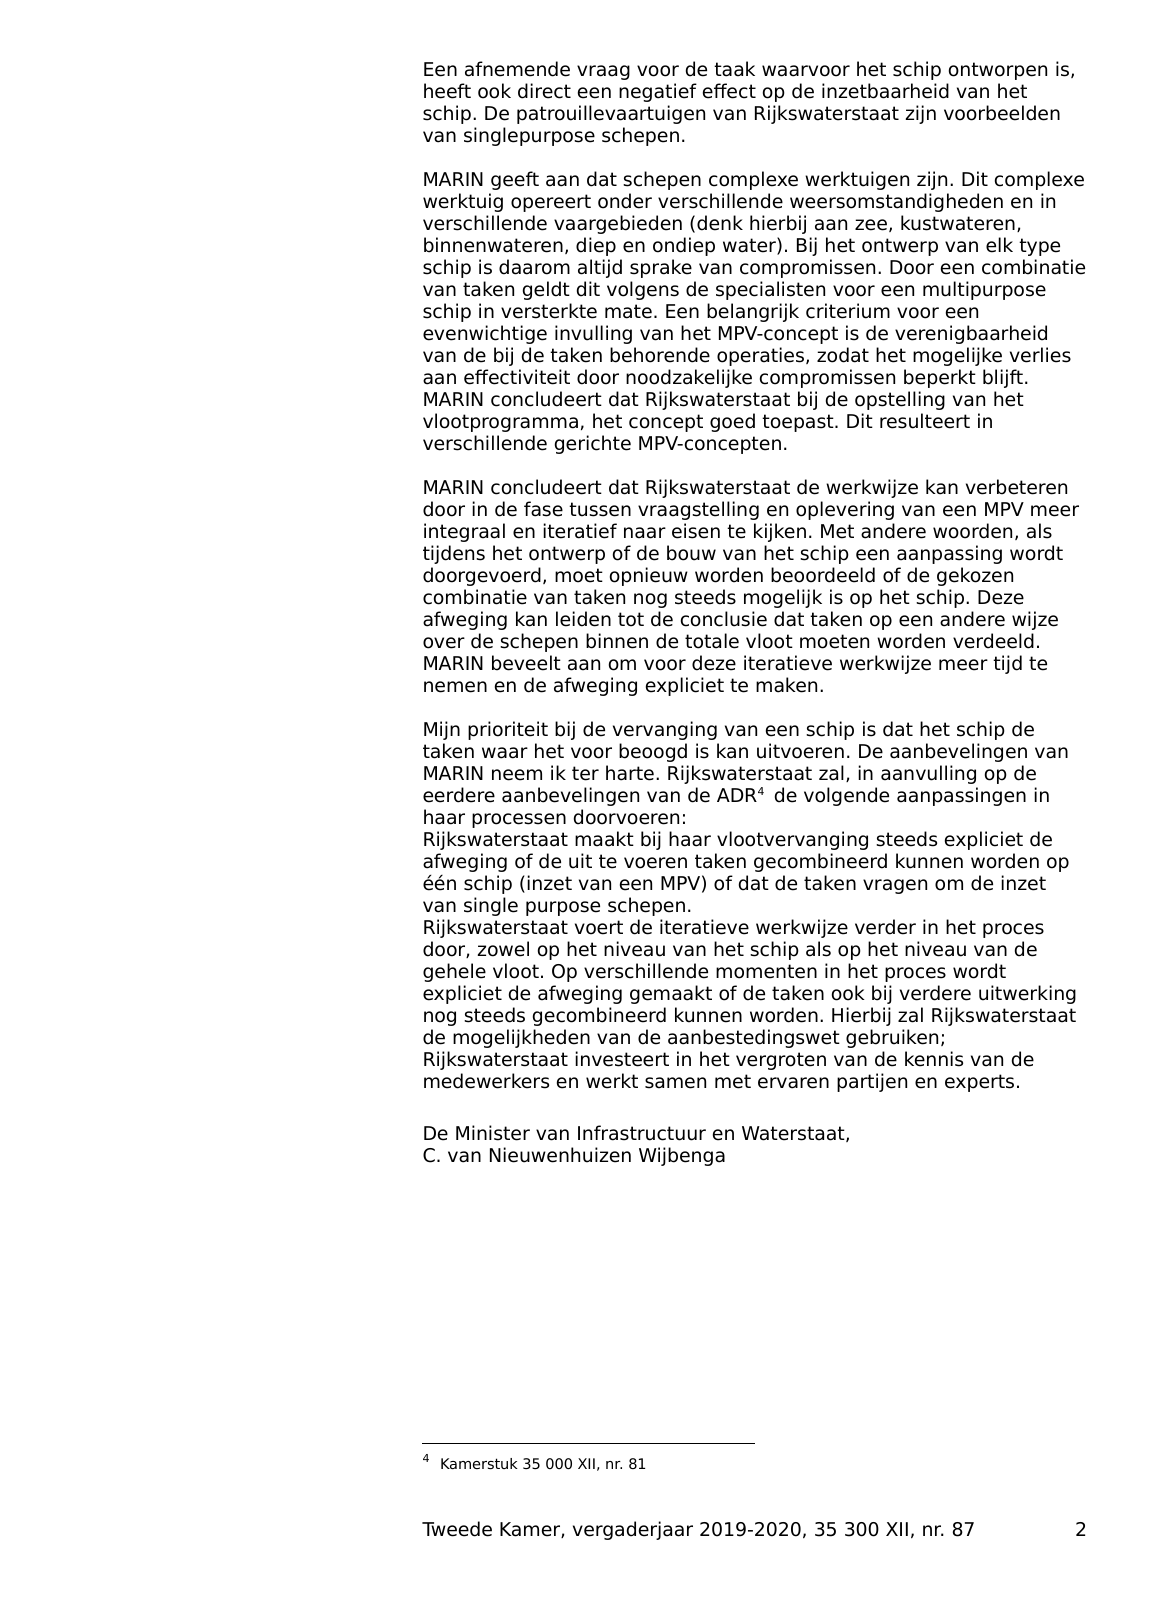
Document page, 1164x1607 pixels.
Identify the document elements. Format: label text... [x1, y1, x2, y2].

text Een afnemende vraag voor de taak waarvoor het schip ontworpen is, heeft ook direct een negatief effect op de inzetbaarheid van het schip. De patrouillevaartuigen van Rijkswaterstaat zijn voorbeelden van singlepurpose schepen. [422, 59, 1087, 147]
text MARIN concludeert dat Rijkswaterstaat bij de opstelling van het vlootprogramma, het concept goed toepast. Dit resulteert in verschillende gerichte MPV-concepten. [422, 389, 1087, 455]
text Rijkswaterstaat voert de iteratieve werkwijze verder in het proces door, zowel op het niveau van het schip als op het niveau van de gehele vloot. Op verschillende momenten in het proces wordt expliciet de afweging gemaakt of de taken ook bij verdere uitwerking nog steeds gecombineerd kunnen worden. Hierbij zal Rijkswaterstaat de mogelijkheden van de aanbestedingswet gebruiken; Rijkswaterstaat investeert in het vergroten van de kennis van de medewerkers en werkt samen met ervaren partijen en experts. [422, 917, 1087, 1093]
text De Minister van Infrastructuur en Waterstaat, C. van Nieuwenhuizen Wijbenga [422, 1123, 1087, 1167]
text Kamerstuk 35 000 XII, nr. 81 [422, 1452, 1087, 1474]
text Rijkswaterstaat maakt bij haar vlootvervanging steeds expliciet de afweging of de uit te voeren taken gecombineerd kunnen worden op één schip (inzet van een MPV) of dat de taken vragen om de inzet van single purpose schepen. [422, 829, 1087, 917]
text MARIN geeft aan dat schepen complexe werktuigen zijn. Dit complexe werktuig opereert onder verschillende weersomstandigheden en in verschillende vaargebieden (denk hierbij aan zee, kustwateren, binnenwateren, diep en ondiep water). Bij het ontwerp van elk type schip is daarom altijd sprake van compromissen. Door een combinatie van taken geldt dit volgens de specialisten voor een multipurpose schip in versterkte mate. Een belangrijk criterium voor een evenwichtige invulling van het MPV-concept is de verenigbaarheid van de bij de taken behorende operaties, zodat het mogelijke verlies aan effectiviteit door noodzakelijke compromissen beperkt blijft. [422, 169, 1087, 389]
text Mijn prioriteit bij de vervanging van een schip is dat het schip de taken waar het voor beoogd is kan uitvoeren. De aanbevelingen van MARIN neem ik ter harte. Rijkswaterstaat zal, in aanvulling op de eerdere aanbevelingen van de ADR de volgende aanpassingen in haar processen doorvoeren: [422, 719, 1087, 829]
text MARIN concludeert dat Rijkswaterstaat de werkwijze kan verbeteren door in de fase tussen vraagstelling en oplevering van een MPV meer integraal en iteratief naar eisen te kijken. Met andere woorden, als tijdens het ontwerp of de bouw van het schip een aanpassing wordt doorgevoerd, moet opnieuw worden beoordeeld of de gekozen combinatie van taken nog steeds mogelijk is op het schip. Deze afweging kan leiden tot de conclusie dat taken op een andere wijze over de schepen binnen de totale vloot moeten worden verdeeld. MARIN beveelt aan om voor deze iteratieve werkwijze meer tijd te nemen en de afweging expliciet te maken. [422, 477, 1087, 697]
